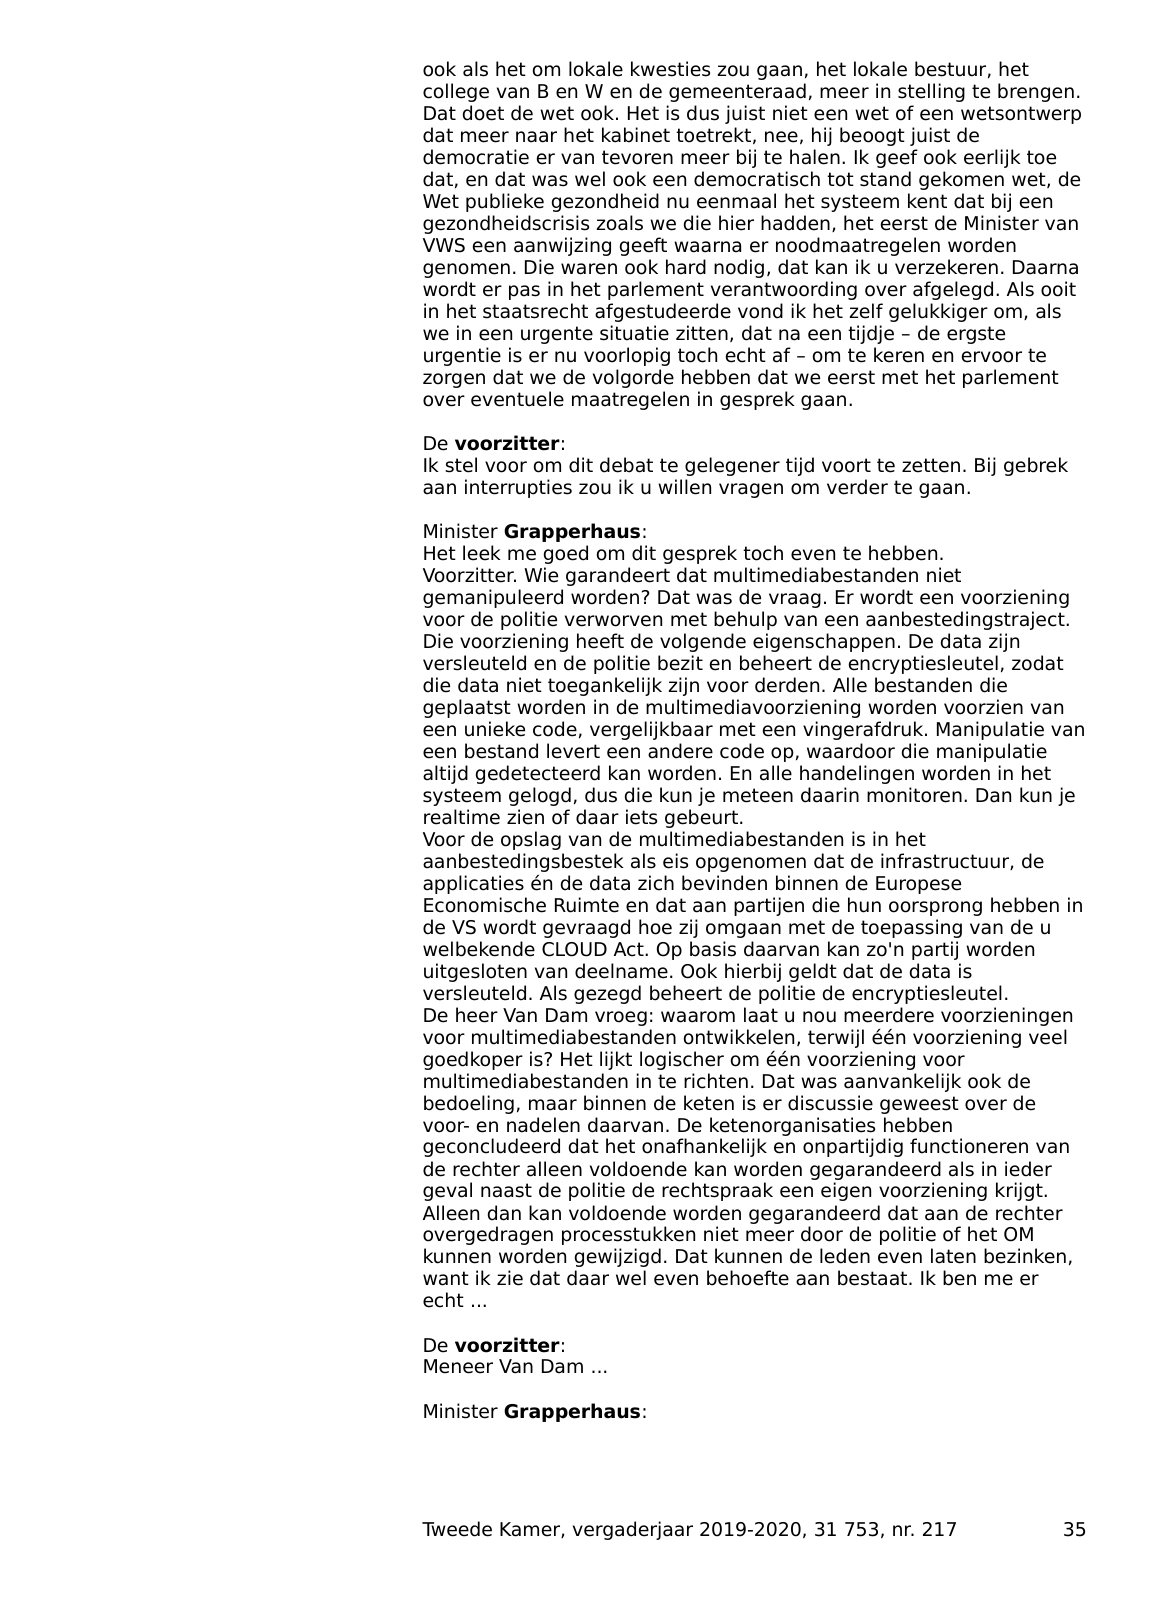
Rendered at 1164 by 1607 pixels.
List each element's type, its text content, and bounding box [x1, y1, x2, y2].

text Voorzitter. Wie garandeert dat multimediabestanden niet gemanipuleerd worden? Dat was de vraag. Er wordt een voorziening voor de politie verworven met behulp van een aanbestedingstraject. Die voorziening heeft de volgende eigenschappen. De data zijn versleuteld en de politie bezit en beheert de encryptiesleutel, zodat die data niet toegankelijk zijn voor derden. Alle bestanden die geplaatst worden in de multimediavoorziening worden voorzien van een unieke code, vergelijkbaar met een vingerafdruk. Manipulatie van een bestand levert een andere code op, waardoor die manipulatie altijd gedetecteerd kan worden. En alle handelingen worden in het systeem gelogd, dus die kun je meteen daarin monitoren. Dan kun je realtime zien of daar iets gebeurt. [422, 565, 1087, 829]
text De heer Van Dam vroeg: waarom laat u nou meerdere voorzieningen voor multimediabestanden ontwikkelen, terwijl één voorziening veel goedkoper is? Het lijkt logischer om één voorziening voor multimediabestanden in te richten. Dat was aanvankelijk ook de bedoeling, maar binnen de keten is er discussie geweest over de voor- en nadelen daarvan. De ketenorganisaties hebben geconcludeerd dat het onafhankelijk en onpartijdig functioneren van de rechter alleen voldoende kan worden gegarandeerd als in ieder geval naast de politie de rechtspraak een eigen voorziening krijgt. Alleen dan kan voldoende worden gegarandeerd dat aan de rechter overgedragen processtukken niet meer door de politie of het OM kunnen worden gewijzigd. Dat kunnen de leden even laten bezinken, want ik zie dat daar wel even behoefte aan bestaat. Ik ben me er echt ... [422, 1004, 1087, 1312]
text Ik stel voor om dit debat te gelegener tijd voort te zetten. Bij gebrek aan interrupties zou ik u willen vragen om verder te gaan. [422, 455, 1087, 499]
text De voorzitter: [422, 1334, 1087, 1356]
text Het leek me goed om dit gesprek toch even te hebben. [422, 543, 1087, 565]
text Minister Grapperhaus: [422, 521, 1087, 543]
text ook als het om lokale kwesties zou gaan, het lokale bestuur, het college van B en W en de gemeenteraad, meer in stelling te brengen. Dat doet de wet ook. Het is dus juist niet een wet of een wetsontwerp dat meer naar het kabinet toetrekt, nee, hij beoogt juist de democratie er van tevoren meer bij te halen. Ik geef ook eerlijk toe dat, en dat was wel ook een democratisch tot stand gekomen wet, de Wet publieke gezondheid nu eenmaal het systeem kent dat bij een gezondheidscrisis zoals we die hier hadden, het eerst de Minister van VWS een aanwijzing geeft waarna er noodmaatregelen worden genomen. Die waren ook hard nodig, dat kan ik u verzekeren. Daarna wordt er pas in het parlement verantwoording over afgelegd. Als ooit in het staatsrecht afgestudeerde vond ik het zelf gelukkiger om, als we in een urgente situatie zitten, dat na een tijdje – de ergste urgentie is er nu voorlopig toch echt af – om te keren en ervoor te zorgen dat we de volgorde hebben dat we eerst met het parlement over eventuele maatregelen in gesprek gaan. [422, 59, 1087, 411]
text Meneer Van Dam ... [422, 1356, 1087, 1378]
text De voorzitter: [422, 433, 1087, 455]
text Voor de opslag van de multimediabestanden is in het aanbestedingsbestek als eis opgenomen dat de infrastructuur, de applicaties én de data zich bevinden binnen de Europese Economische Ruimte en dat aan partijen die hun oorsprong hebben in de VS wordt gevraagd hoe zij omgaan met de toepassing van de u welbekende CLOUD Act. Op basis daarvan kan zo'n partij worden uitgesloten van deelname. Ook hierbij geldt dat de data is versleuteld. Als gezegd beheert de politie de encryptiesleutel. [422, 829, 1087, 1004]
text Minister Grapperhaus: [422, 1401, 1087, 1423]
